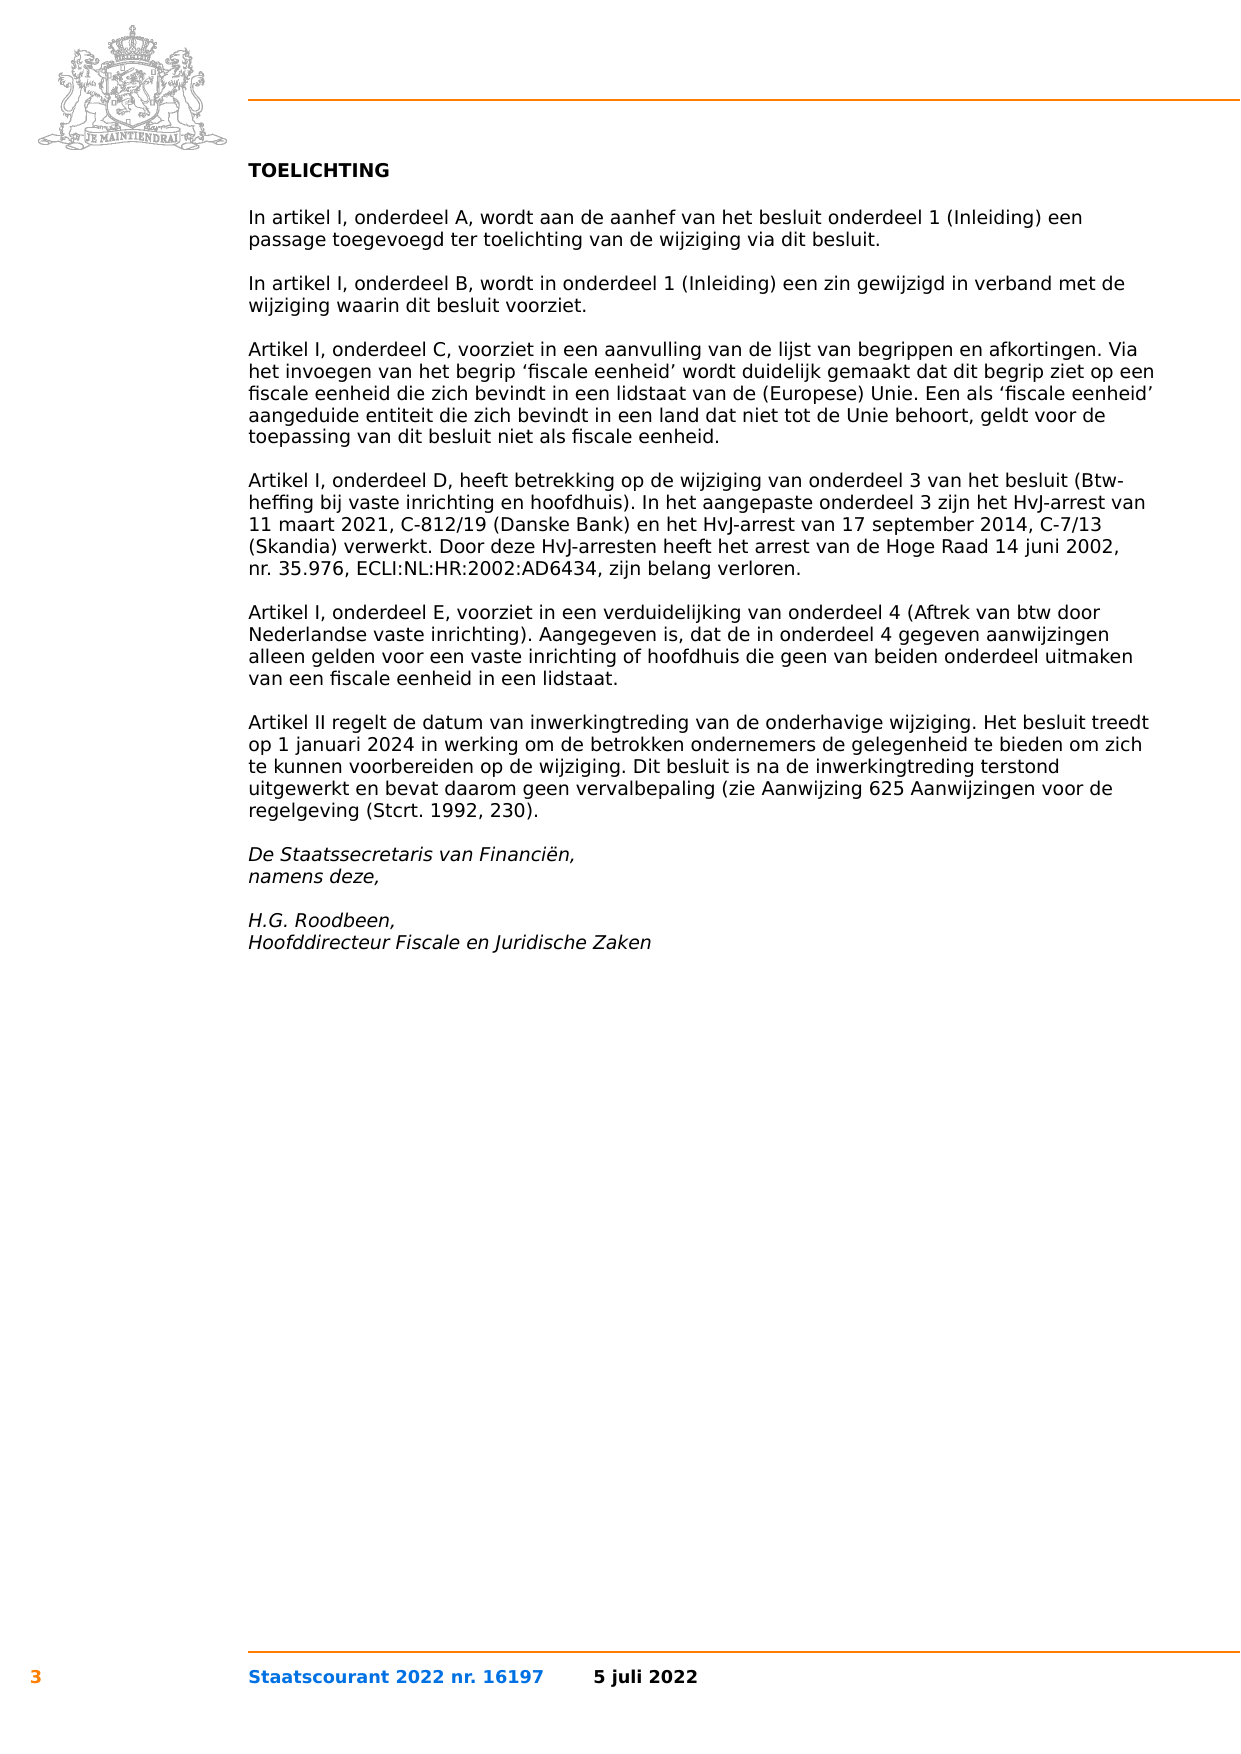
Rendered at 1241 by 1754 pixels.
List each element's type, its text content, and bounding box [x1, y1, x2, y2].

subtitle TOELICHTING [248, 160, 1163, 182]
picture [38, 25, 227, 150]
text Artikel I, onderdeel D, heeft betrekking op de wijziging van onderdeel 3 van het besluit (Btw-heffing bij vaste inrichting en hoofdhuis). In het aangepaste onderdeel 3 zijn het HvJ-arrest van 11 maart 2021, C-812/19 (Danske Bank) en het HvJ-arrest van 17 september 2014, C-7/13 (Skandia) verwerkt. Door deze HvJ-arresten heeft het arrest van de Hoge Raad 14 juni 2002, nr. 35.976, ECLI:NL:HR:2002:AD6434, zijn belang verloren. [248, 470, 1163, 580]
text In artikel I, onderdeel A, wordt aan de aanhef van het besluit onderdeel 1 (Inleiding) een passage toegevoegd ter toelichting van de wijziging via dit besluit. [248, 207, 1163, 251]
text De Staatssecretaris van Financiën, namens deze, H.G. Roodbeen, Hoofddirecteur Fiscale en Juridische Zaken [248, 844, 1163, 953]
text Artikel I, onderdeel E, voorziet in een verduidelijking van onderdeel 4 (Aftrek van btw door Nederlandse vaste inrichting). Aangegeven is, dat de in onderdeel 4 gegeven aanwijzingen alleen gelden voor een vaste inrichting of hoofdhuis die geen van beiden onderdeel uitmaken van een fiscale eenheid in een lidstaat. [248, 602, 1163, 690]
text Artikel I, onderdeel C, voorziet in een aanvulling van de lijst van begrippen en afkortingen. Via het invoegen van het begrip ‘fiscale eenheid’ wordt duidelijk gemaakt dat dit begrip ziet op een fiscale eenheid die zich bevindt in een lidstaat van de (Europese) Unie. Een als ‘fiscale eenheid’ aangeduide entiteit die zich bevindt in een land dat niet tot de Unie behoort, geldt voor de toepassing van dit besluit niet als fiscale eenheid. [248, 338, 1163, 448]
text In artikel I, onderdeel B, wordt in onderdeel 1 (Inleiding) een zin gewijzigd in verband met de wijziging waarin dit besluit voorziet. [248, 273, 1163, 317]
text Artikel II regelt de datum van inwerkingtreding van de onderhavige wijziging. Het besluit treedt op 1 januari 2024 in werking om de betrokken ondernemers de gelegenheid te bieden om zich te kunnen voorbereiden op de wijziging. Dit besluit is na de inwerkingtreding terstond uitgewerkt en bevat daarom geen vervalbepaling (zie Aanwijzing 625 Aanwijzingen voor de regelgeving (Stcrt. 1992, 230). [248, 712, 1163, 822]
